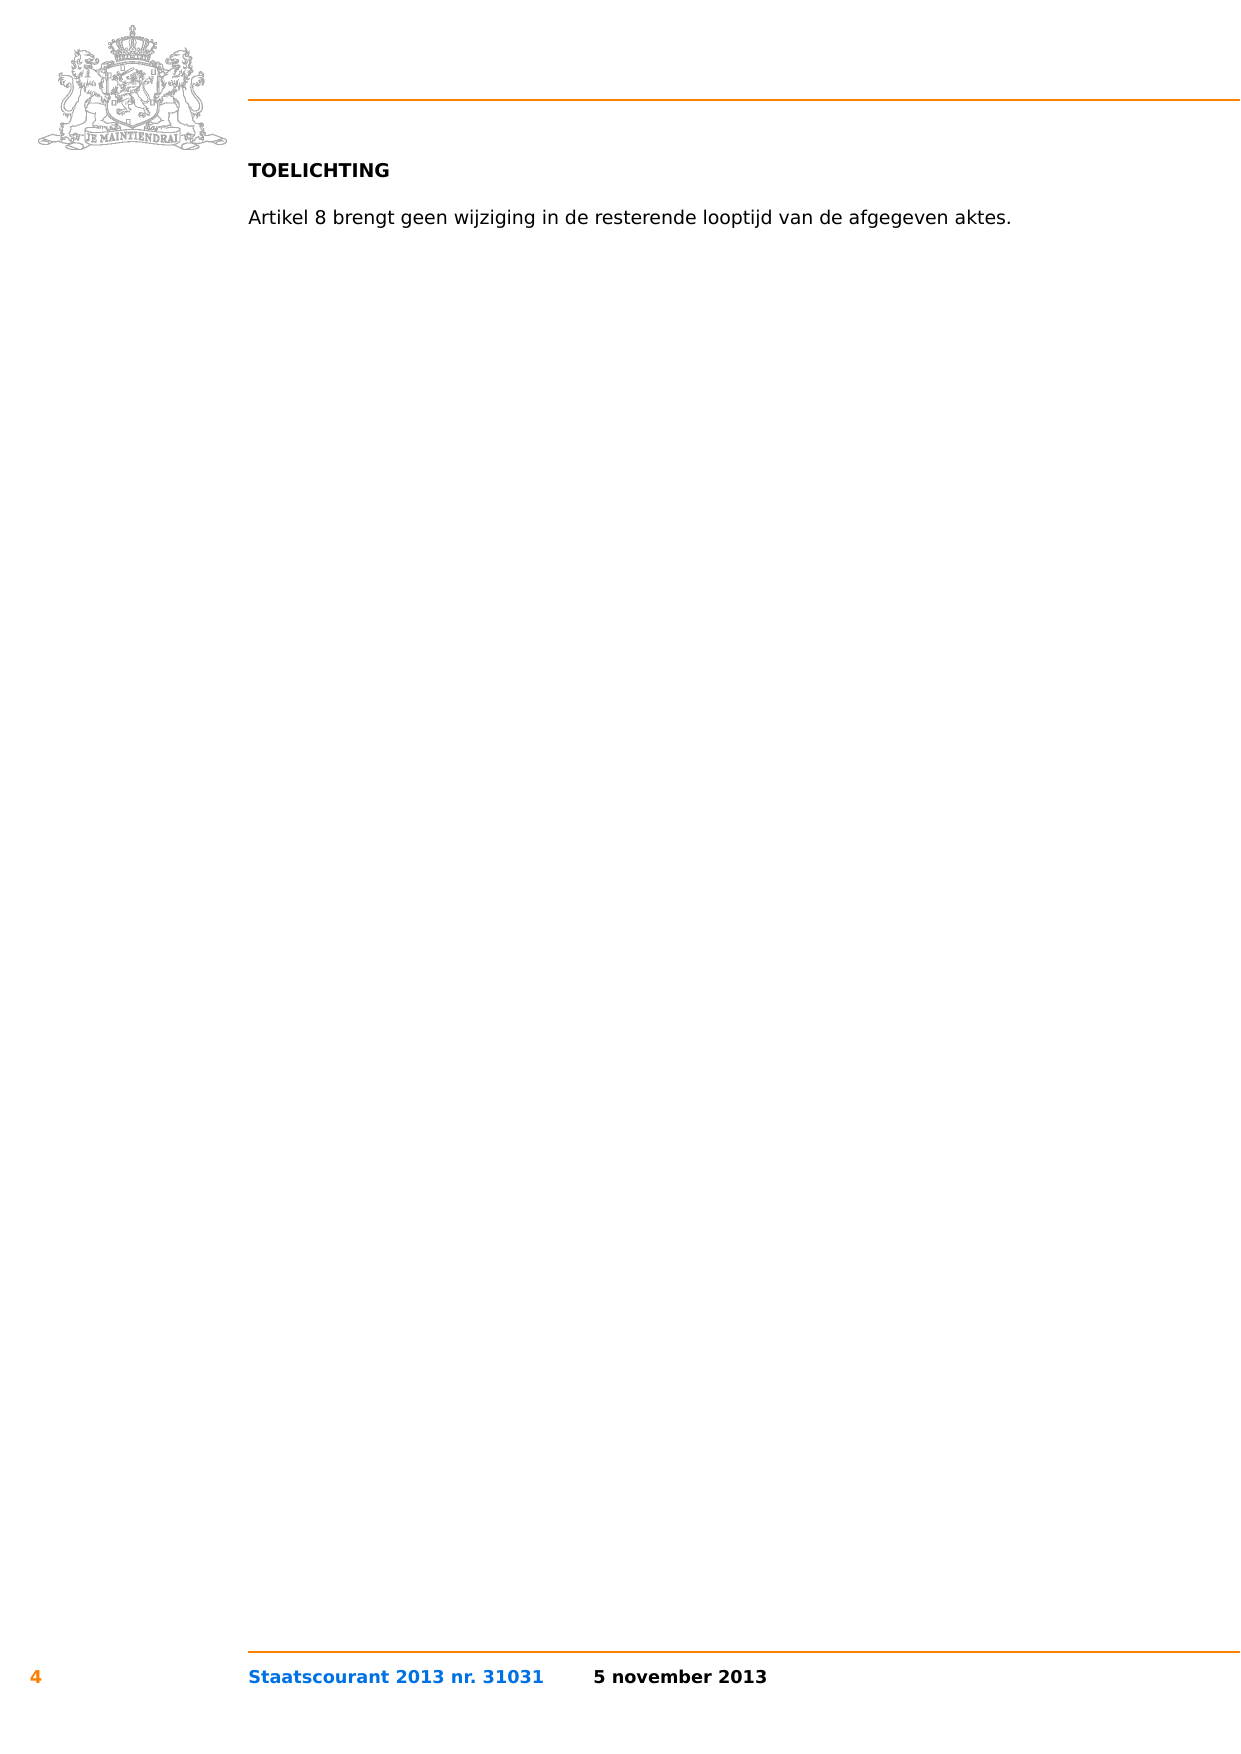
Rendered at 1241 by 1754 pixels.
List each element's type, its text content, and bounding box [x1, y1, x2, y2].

picture [38, 25, 227, 150]
subtitle TOELICHTING [248, 160, 1163, 182]
text Artikel 8 brengt geen wijziging in de resterende looptijd van de afgegeven aktes. [248, 207, 1163, 229]
